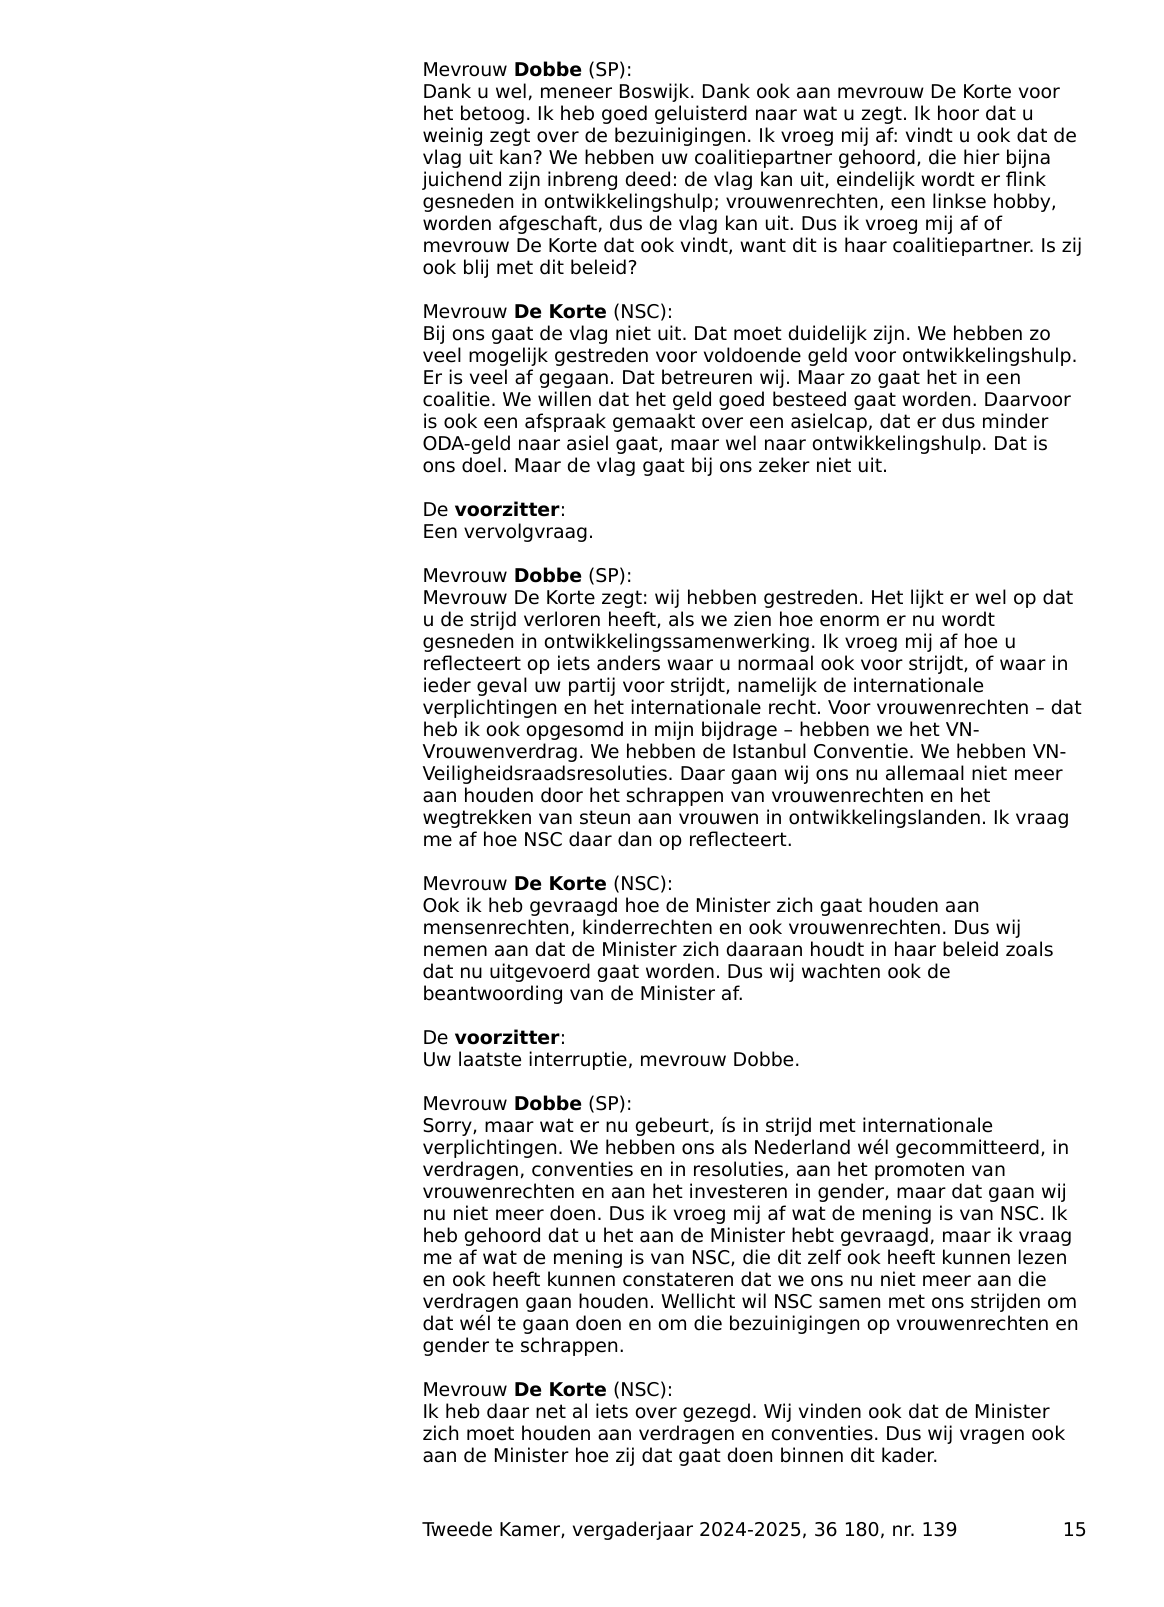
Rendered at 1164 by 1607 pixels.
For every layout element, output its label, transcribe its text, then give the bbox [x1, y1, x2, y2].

text Sorry, maar wat er nu gebeurt, ís in strijd met internationale verplichtingen. We hebben ons als Nederland wél gecommitteerd, in verdragen, conventies en in resoluties, aan het promoten van vrouwenrechten en aan het investeren in gender, maar dat gaan wij nu niet meer doen. Dus ik vroeg mij af wat de mening is van NSC. Ik heb gehoord dat u het aan de Minister hebt gevraagd, maar ik vraag me af wat de mening is van NSC, die dit zelf ook heeft kunnen lezen en ook heeft kunnen constateren dat we ons nu niet meer aan die verdragen gaan houden. Wellicht wil NSC samen met ons strijden om dat wél te gaan doen en om die bezuinigingen op vrouwenrechten en gender te schrappen. [422, 1115, 1087, 1357]
text Mevrouw De Korte (NSC): [422, 873, 1087, 895]
text Bij ons gaat de vlag niet uit. Dat moet duidelijk zijn. We hebben zo veel mogelijk gestreden voor voldoende geld voor ontwikkelingshulp. Er is veel af gegaan. Dat betreuren wij. Maar zo gaat het in een coalitie. We willen dat het geld goed besteed gaat worden. Daarvoor is ook een afspraak gemaakt over een asielcap, dat er dus minder ODA-geld naar asiel gaat, maar wel naar ontwikkelingshulp. Dat is ons doel. Maar de vlag gaat bij ons zeker niet uit. [422, 323, 1087, 477]
text Mevrouw De Korte (NSC): [422, 1379, 1087, 1401]
text De voorzitter: [422, 499, 1087, 521]
text Mevrouw Dobbe (SP): [422, 59, 1087, 81]
text Mevrouw Dobbe (SP): [422, 1093, 1087, 1115]
text Ik heb daar net al iets over gezegd. Wij vinden ook dat de Minister zich moet houden aan verdragen en conventies. Dus wij vragen ook aan de Minister hoe zij dat gaat doen binnen dit kader. [422, 1401, 1087, 1467]
text Een vervolgvraag. [422, 521, 1087, 543]
text De voorzitter: [422, 1027, 1087, 1049]
text Ook ik heb gevraagd hoe de Minister zich gaat houden aan mensenrechten, kinderrechten en ook vrouwenrechten. Dus wij nemen aan dat de Minister zich daaraan houdt in haar beleid zoals dat nu uitgevoerd gaat worden. Dus wij wachten ook de beantwoording van de Minister af. [422, 895, 1087, 1005]
text Uw laatste interruptie, mevrouw Dobbe. [422, 1049, 1087, 1071]
text Mevrouw De Korte (NSC): [422, 301, 1087, 323]
text Dank u wel, meneer Boswijk. Dank ook aan mevrouw De Korte voor het betoog. Ik heb goed geluisterd naar wat u zegt. Ik hoor dat u weinig zegt over de bezuinigingen. Ik vroeg mij af: vindt u ook dat de vlag uit kan? We hebben uw coalitiepartner gehoord, die hier bijna juichend zijn inbreng deed: de vlag kan uit, eindelijk wordt er flink gesneden in ontwikkelingshulp; vrouwenrechten, een linkse hobby, worden afgeschaft, dus de vlag kan uit. Dus ik vroeg mij af of mevrouw De Korte dat ook vindt, want dit is haar coalitiepartner. Is zij ook blij met dit beleid? [422, 81, 1087, 279]
text Mevrouw Dobbe (SP): [422, 565, 1087, 587]
text Mevrouw De Korte zegt: wij hebben gestreden. Het lijkt er wel op dat u de strijd verloren heeft, als we zien hoe enorm er nu wordt gesneden in ontwikkelingssamenwerking. Ik vroeg mij af hoe u reflecteert op iets anders waar u normaal ook voor strijdt, of waar in ieder geval uw partij voor strijdt, namelijk de internationale verplichtingen en het internationale recht. Voor vrouwenrechten – dat heb ik ook opgesomd in mijn bijdrage – hebben we het VN-Vrouwenverdrag. We hebben de Istanbul Conventie. We hebben VN-Veiligheidsraadsresoluties. Daar gaan wij ons nu allemaal niet meer aan houden door het schrappen van vrouwenrechten en het wegtrekken van steun aan vrouwen in ontwikkelingslanden. Ik vraag me af hoe NSC daar dan op reflecteert. [422, 587, 1087, 851]
